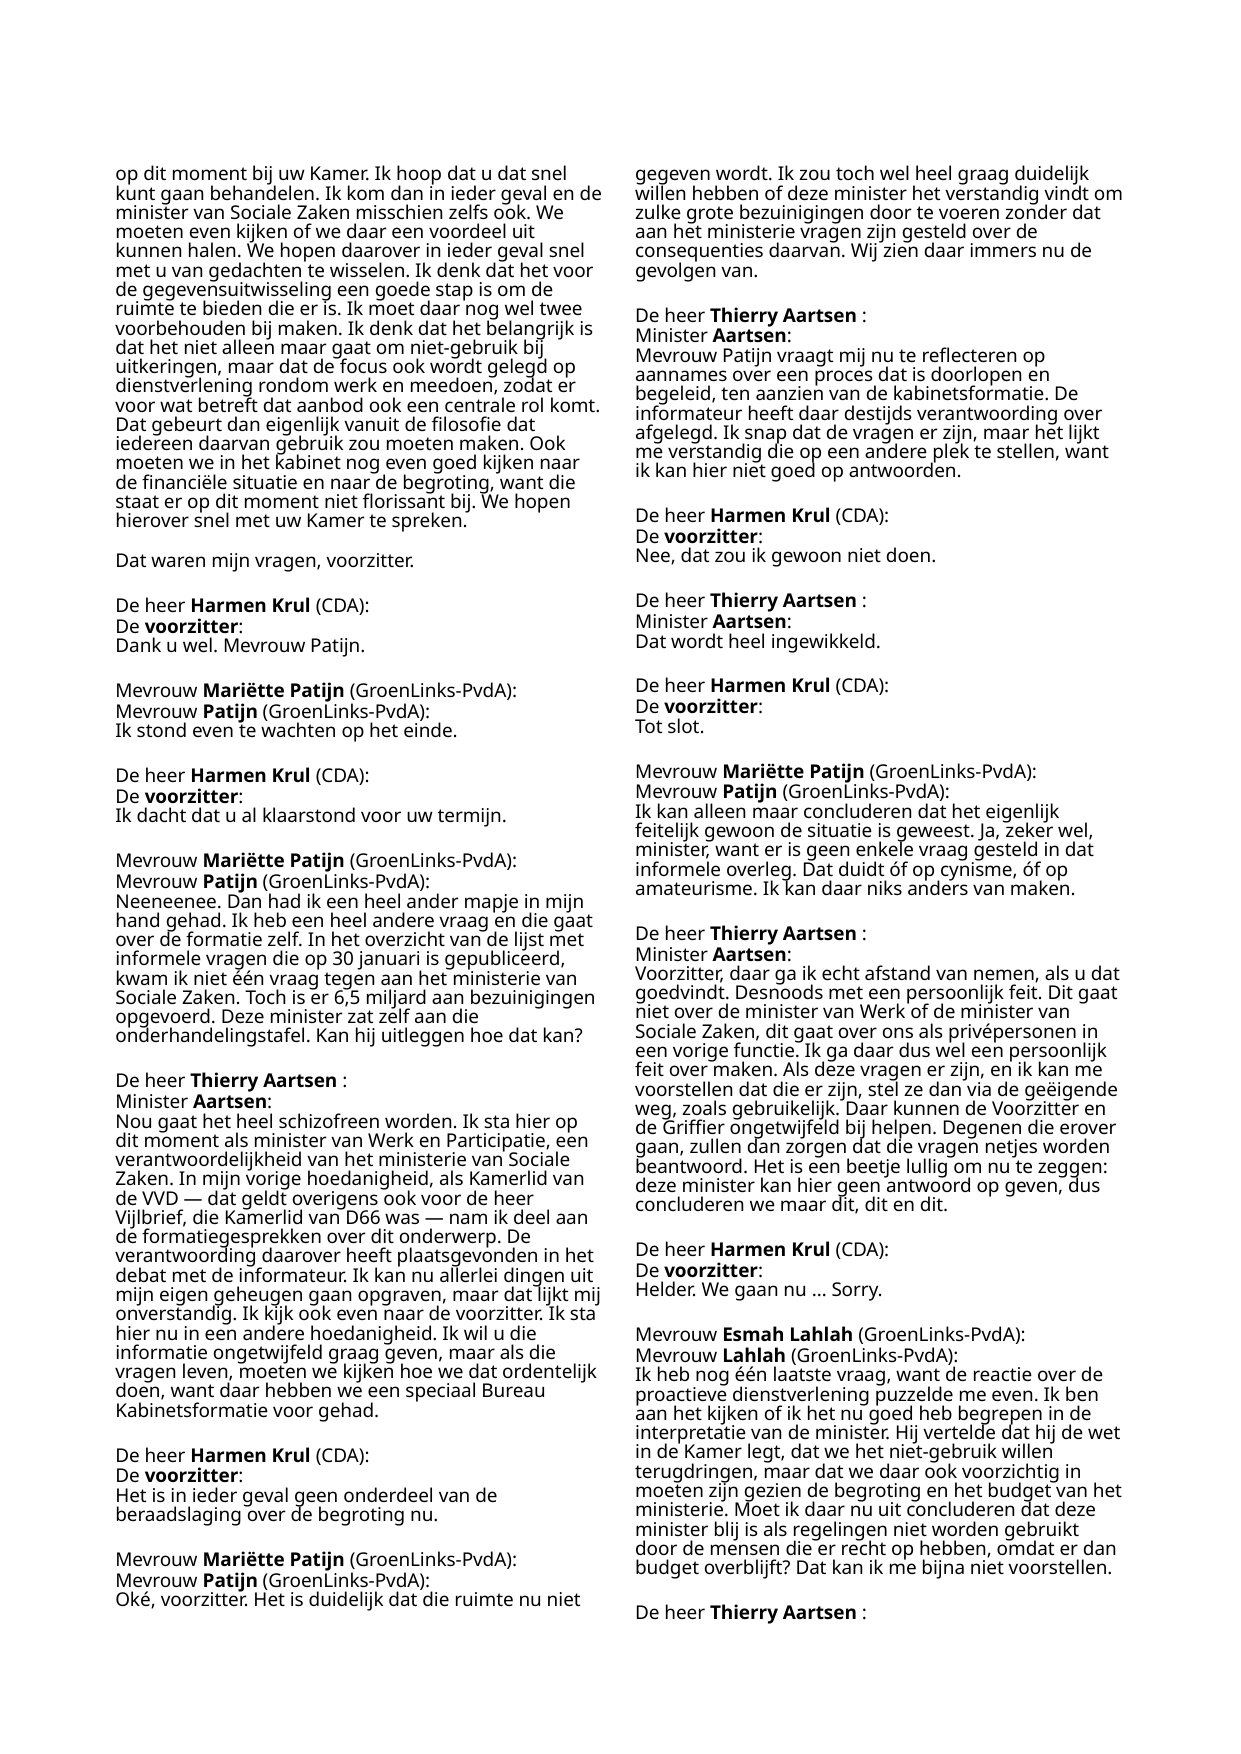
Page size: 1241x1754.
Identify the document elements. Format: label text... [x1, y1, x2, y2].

text De heer Harmen Krul (CDA): [115, 1442, 605, 1467]
text Minister Aartsen: [635, 946, 1125, 965]
text De voorzitter: [115, 618, 605, 637]
text De voorzitter: [635, 528, 1125, 547]
text Dat wordt heel ingewikkeld. [635, 633, 1125, 652]
text Mevrouw Patijn (GroenLinks-PvdA): [115, 873, 605, 893]
text De voorzitter: [115, 788, 605, 807]
text De voorzitter: [635, 698, 1125, 718]
text Voorzitter, daar ga ik echt afstand van nemen, als u dat goedvindt. Desnoods met een persoonlijk feit. Dit gaat niet over de minister van Werk of de minister van Sociale Zaken, dit gaat over ons als privépersonen in een vorige functie. Ik ga daar dus wel een persoonlijk feit over maken. Als deze vragen er zijn, en ik kan me voorstellen dat die er zijn, stel ze dan via de geëigende weg, zoals gebruikelijk. Daar kunnen de Voorzitter en de Griffier ongetwijfeld bij helpen. Degenen die erover gaan, zullen dan zorgen dat die vragen netjes worden beantwoord. Het is een beetje lullig om nu te zeggen: deze minister kan hier geen antwoord op geven, dus concluderen we maar dit, dit en dit. [635, 965, 1125, 1216]
text De heer Thierry Aartsen : [635, 920, 1125, 946]
text gegeven wordt. Ik zou toch wel heel graag duidelijk willen hebben of deze minister het verstandig vindt om zulke grote bezuinigingen door te voeren zonder dat aan het ministerie vragen zijn gesteld over de consequenties daarvan. Wij zien daar immers nu de gevolgen van. [635, 165, 1125, 281]
text Mevrouw Mariëtte Patijn (GroenLinks-PvdA): [115, 1546, 605, 1572]
text Minister Aartsen: [635, 613, 1125, 633]
text Mevrouw Patijn (GroenLinks-PvdA): [115, 1572, 605, 1591]
text Het is in ieder geval geen onderdeel van de beraadslaging over de begroting nu. [115, 1487, 605, 1525]
text De heer Harmen Krul (CDA): [635, 673, 1125, 698]
text Dank u wel. Mevrouw Patijn. [115, 637, 605, 657]
text Minister Aartsen: [115, 1093, 605, 1113]
text Minister Aartsen: [635, 327, 1125, 347]
text De heer Harmen Krul (CDA): [635, 1236, 1125, 1262]
text De heer Harmen Krul (CDA): [115, 762, 605, 788]
text Dat waren mijn vragen, voorzitter. [115, 552, 605, 571]
text Ik stond even te wachten op het einde. [115, 722, 605, 742]
text De heer Thierry Aartsen : [635, 1599, 1125, 1625]
text Oké, voorzitter. Het is duidelijk dat die ruimte nu niet [115, 1591, 605, 1610]
text De heer Thierry Aartsen : [635, 588, 1125, 613]
text De heer Thierry Aartsen : [115, 1068, 605, 1093]
text De voorzitter: [635, 1262, 1125, 1281]
text Mevrouw Mariëtte Patijn (GroenLinks-PvdA): [115, 677, 605, 703]
text Ik kan alleen maar concluderen dat het eigenlijk feitelijk gewoon de situatie is geweest. Ja, zeker wel, minister, want er is geen enkele vraag gesteld in dat informele overleg. Dat duidt óf op cynisme, óf op amateurisme. Ik kan daar niks anders van maken. [635, 803, 1125, 899]
text op dit moment bij uw Kamer. Ik hoop dat u dat snel kunt gaan behandelen. Ik kom dan in ieder geval en de minister van Sociale Zaken misschien zelfs ook. We moeten even kijken of we daar een voordeel uit kunnen halen. We hopen daarover in ieder geval snel met u van gedachten te wisselen. Ik denk dat het voor de gegevensuitwisseling een goede stap is om de ruimte te bieden die er is. Ik moet daar nog wel twee voorbehouden bij maken. Ik denk dat het belangrijk is dat het niet alleen maar gaat om niet-gebruik bij uitkeringen, maar dat de focus ook wordt gelegd op dienstverlening rondom werk en meedoen, zodat er voor wat betreft dat aanbod ook een centrale rol komt. Dat gebeurt dan eigenlijk vanuit de filosofie dat iedereen daarvan gebruik zou moeten maken. Ook moeten we in het kabinet nog even goed kijken naar de financiële situatie en naar de begroting, want die staat er op dit moment niet florissant bij. We hopen hierover snel met uw Kamer te spreken. [115, 165, 605, 531]
text Mevrouw Lahlah (GroenLinks-PvdA): [635, 1347, 1125, 1366]
text Tot slot. [635, 718, 1125, 737]
text Ik dacht dat u al klaarstond voor uw termijn. [115, 807, 605, 827]
text Neeneenee. Dan had ik een heel ander mapje in mijn hand gehad. Ik heb een heel andere vraag en die gaat over de formatie zelf. In het overzicht van de lijst met informele vragen die op 30 januari is gepubliceerd, kwam ik niet één vraag tegen aan het ministerie van Sociale Zaken. Toch is er 6,5 miljard aan bezuinigingen opgevoerd. Deze minister zat zelf aan die onderhandelingstafel. Kan hij uitleggen hoe dat kan? [115, 893, 605, 1047]
text Mevrouw Mariëtte Patijn (GroenLinks-PvdA): [635, 758, 1125, 783]
text Mevrouw Mariëtte Patijn (GroenLinks-PvdA): [115, 848, 605, 873]
text Nou gaat het heel schizofreen worden. Ik sta hier op dit moment als minister van Werk en Participatie, een verantwoordelijkheid van het ministerie van Sociale Zaken. In mijn vorige hoedanigheid, als Kamerlid van de VVD — dat geldt overigens ook voor de heer Vijlbrief, die Kamerlid van D66 was — nam ik deel aan de formatiegesprekken over dit onderwerp. De verantwoording daarover heeft plaatsgevonden in het debat met de informateur. Ik kan nu allerlei dingen uit mijn eigen geheugen gaan opgraven, maar dat lijkt mij onverstandig. Ik kijk ook even naar de voorzitter. Ik sta hier nu in een andere hoedanigheid. Ik wil u die informatie ongetwijfeld graag geven, maar als die vragen leven, moeten we kijken hoe we dat ordentelijk doen, want daar hebben we een speciaal Bureau Kabinetsformatie voor gehad. [115, 1113, 605, 1421]
text De heer Thierry Aartsen : [635, 302, 1125, 327]
text De heer Harmen Krul (CDA): [635, 502, 1125, 528]
text Ik heb nog één laatste vraag, want de reactie over de proactieve dienstverlening puzzelde me even. Ik ben aan het kijken of ik het nu goed heb begrepen in de interpretatie van de minister. Hij vertelde dat hij de wet in de Kamer legt, dat we het niet-gebruik willen terugdringen, maar dat we daar ook voorzichtig in moeten zijn gezien de begroting en het budget van het ministerie. Moet ik daar nu uit concluderen dat deze minister blij is als regelingen niet worden gebruikt door de mensen die er recht op hebben, omdat er dan budget overblijft? Dat kan ik me bijna niet voorstellen. [635, 1366, 1125, 1578]
text Mevrouw Patijn (GroenLinks-PvdA): [635, 783, 1125, 803]
text Mevrouw Patijn vraagt mij nu te reflecteren op aannames over een proces dat is doorlopen en begeleid, ten aanzien van de kabinetsformatie. De informateur heeft daar destijds verantwoording over afgelegd. Ik snap dat de vragen er zijn, maar het lijkt me verstandig die op een andere plek te stellen, want ik kan hier niet goed op antwoorden. [635, 347, 1125, 482]
text De heer Harmen Krul (CDA): [115, 592, 605, 618]
text Nee, dat zou ik gewoon niet doen. [635, 547, 1125, 567]
text De voorzitter: [115, 1467, 605, 1487]
text Helder. We gaan nu … Sorry. [635, 1281, 1125, 1301]
text Mevrouw Patijn (GroenLinks-PvdA): [115, 703, 605, 722]
text Mevrouw Esmah Lahlah (GroenLinks-PvdA): [635, 1321, 1125, 1347]
